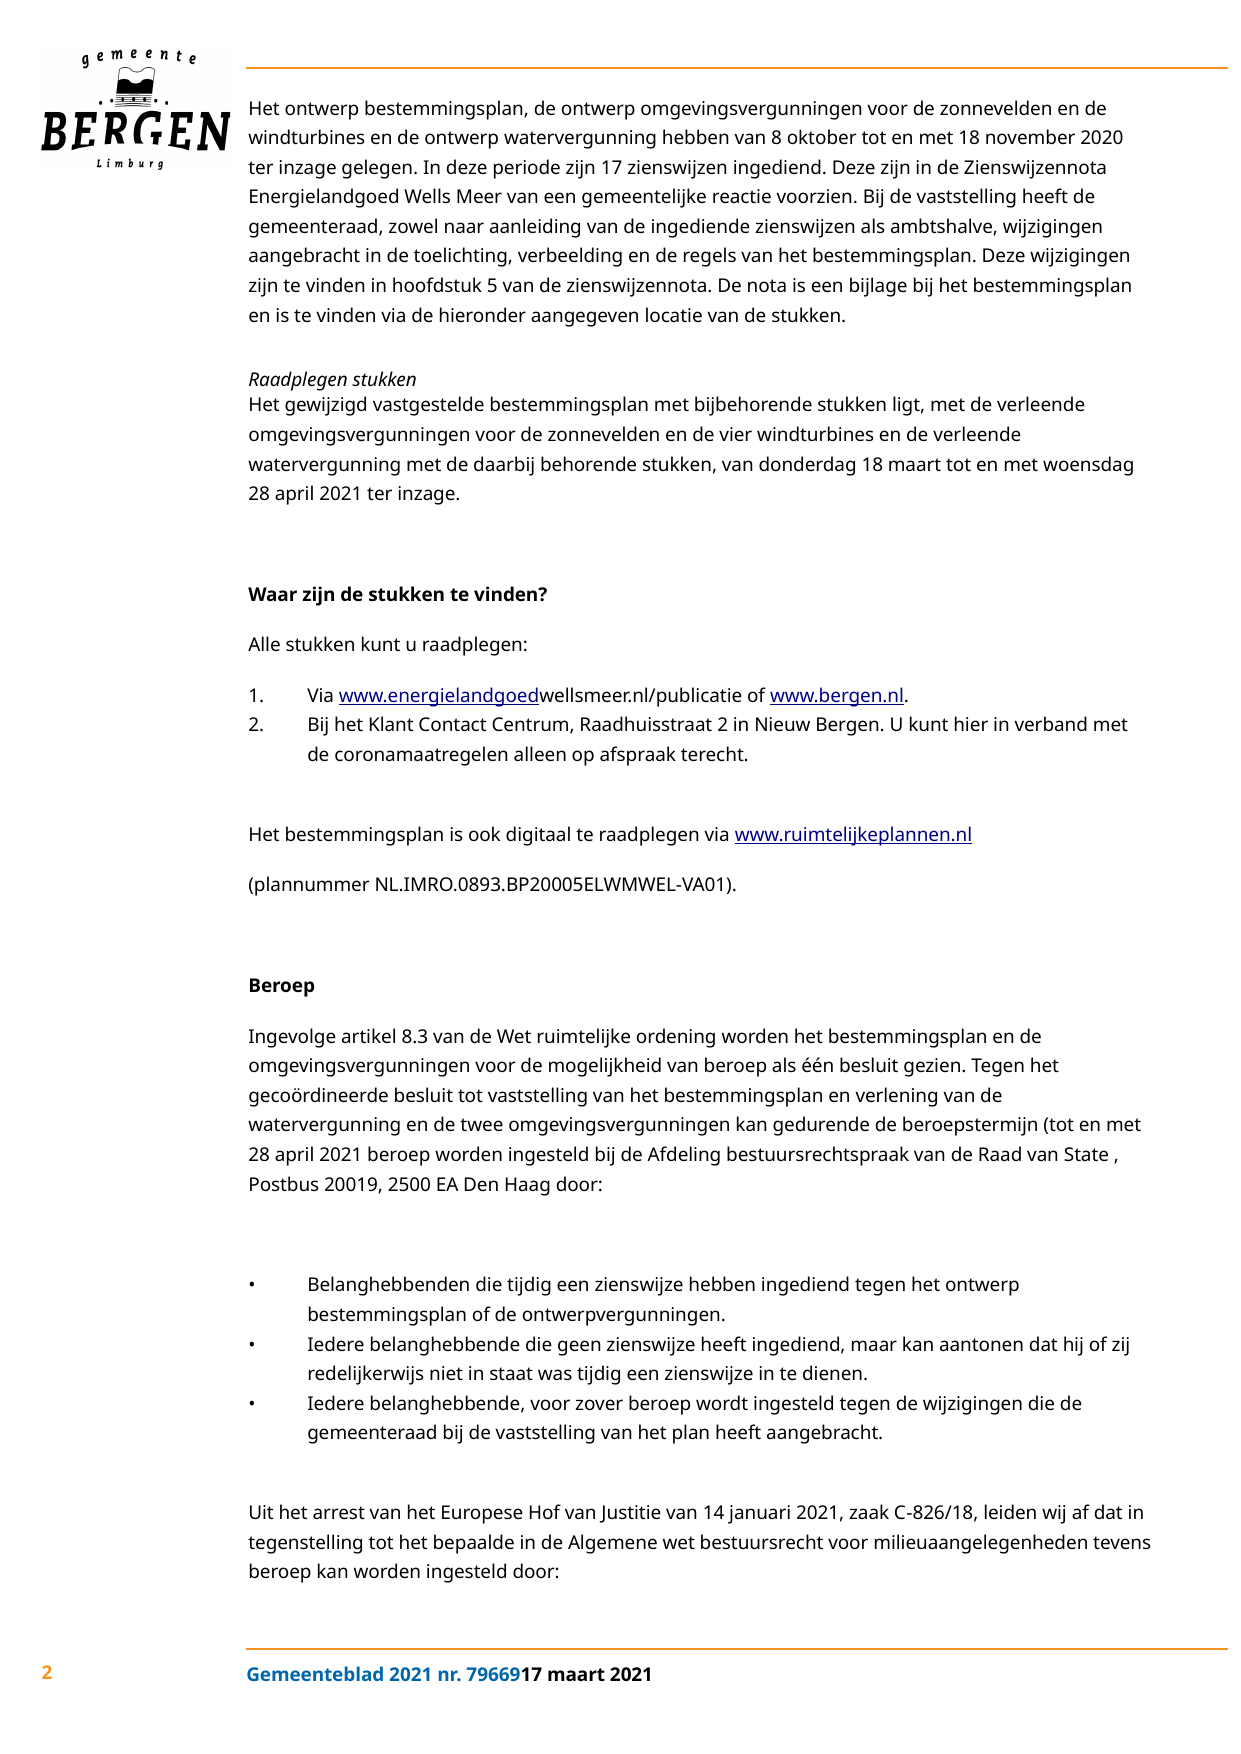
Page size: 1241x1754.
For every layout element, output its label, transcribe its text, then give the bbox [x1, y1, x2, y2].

list Iedere belanghebbende, voor zover beroep wordt ingesteld tegen de wijzigingen die de gemeenteraad bij de vaststelling van het plan heeft aangebracht. [248, 1390, 1152, 1445]
text (plannummer NL.IMRO.0893.BP20005ELWMWEL-VA01). [248, 872, 1152, 897]
text Het bestemmingsplan is ook digitaal te raadplegen via www.ruimtelijkeplannen.nl [248, 821, 1152, 847]
text Het gewijzigd vastgestelde bestemmingsplan met bijbehorende stukken ligt, met de verleende omgevingsvergunningen voor de zonnevelden en de vier windturbines en de verleende watervergunning met de daarbij behorende stukken, van donderdag 18 maart tot en met woensdag 28 april 2021 ter inzage. [248, 392, 1152, 506]
list Bij het Klant Contact Centrum, Raadhuisstraat 2 in Nieuw Bergen. U kunt hier in verband met de coronamaatregelen alleen op afspraak terecht. [248, 712, 1152, 767]
text Alle stukken kunt u raadplegen: [248, 632, 1152, 657]
text Waar zijn de stukken te vinden? [248, 581, 1152, 607]
text Ingevolge artikel 8.3 van de Wet ruimtelijke ordening worden het bestemmingsplan en de omgevingsvergunningen voor de mogelijkheid van beroep als één besluit gezien. Tegen het gecoördineerde besluit tot vaststelling van het bestemmingsplan en verlening van de watervergunning en de twee omgevingsvergunningen kan gedurende de beroepstermijn (tot en met 28 april 2021 beroep worden ingesteld bij de Afdeling bestuursrechtspraak van de Raad van State , Postbus 20019, 2500 EA Den Haag door: [248, 1023, 1152, 1196]
text Uit het arrest van het Europese Hof van Justitie van 14 januari 2021, zaak C‑826/18, leiden wij af dat in tegenstelling tot het bepaalde in de Algemene wet bestuursrecht voor milieuaangelegenheden tevens beroep kan worden ingesteld door: [248, 1499, 1152, 1584]
list Via www.energielandgoedwellsmeer.nl/publicatie of www.bergen.nl. [248, 682, 1152, 708]
list Iedere belanghebbende die geen zienswijze heeft ingediend, maar kan aantonen dat hij of zij redelijkerwijs niet in staat was tijdig een zienswijze in te dienen. [248, 1331, 1152, 1386]
list Belanghebbenden die tijdig een zienswijze hebben ingediend tegen het ontwerp bestemmingsplan of de ontwerpvergunningen. [248, 1272, 1152, 1327]
text Beroep [248, 972, 1152, 998]
picture [41, 47, 231, 172]
text Raadplegen stukken [248, 366, 1152, 392]
text Het ontwerp bestemmingsplan, de ontwerp omgevingsvergunningen voor de zonnevelden en de windturbines en de ontwerp watervergunning hebben van 8 oktober tot en met 18 november 2020 ter inzage gelegen. In deze periode zijn 17 zienswijzen ingediend. Deze zijn in de Zienswijzennota Energielandgoed Wells Meer van een gemeentelijke reactie voorzien. Bij de vaststelling heeft de gemeenteraad, zowel naar aanleiding van de ingediende zienswijzen als ambtshalve, wijzigingen aangebracht in de toelichting, verbeelding en de regels van het bestemmingsplan. Deze wijzigingen zijn te vinden in hoofdstuk 5 van de zienswijzennota. De nota is een bijlage bij het bestemmingsplan en is te vinden via de hieronder aangegeven locatie van de stukken. [248, 95, 1152, 328]
